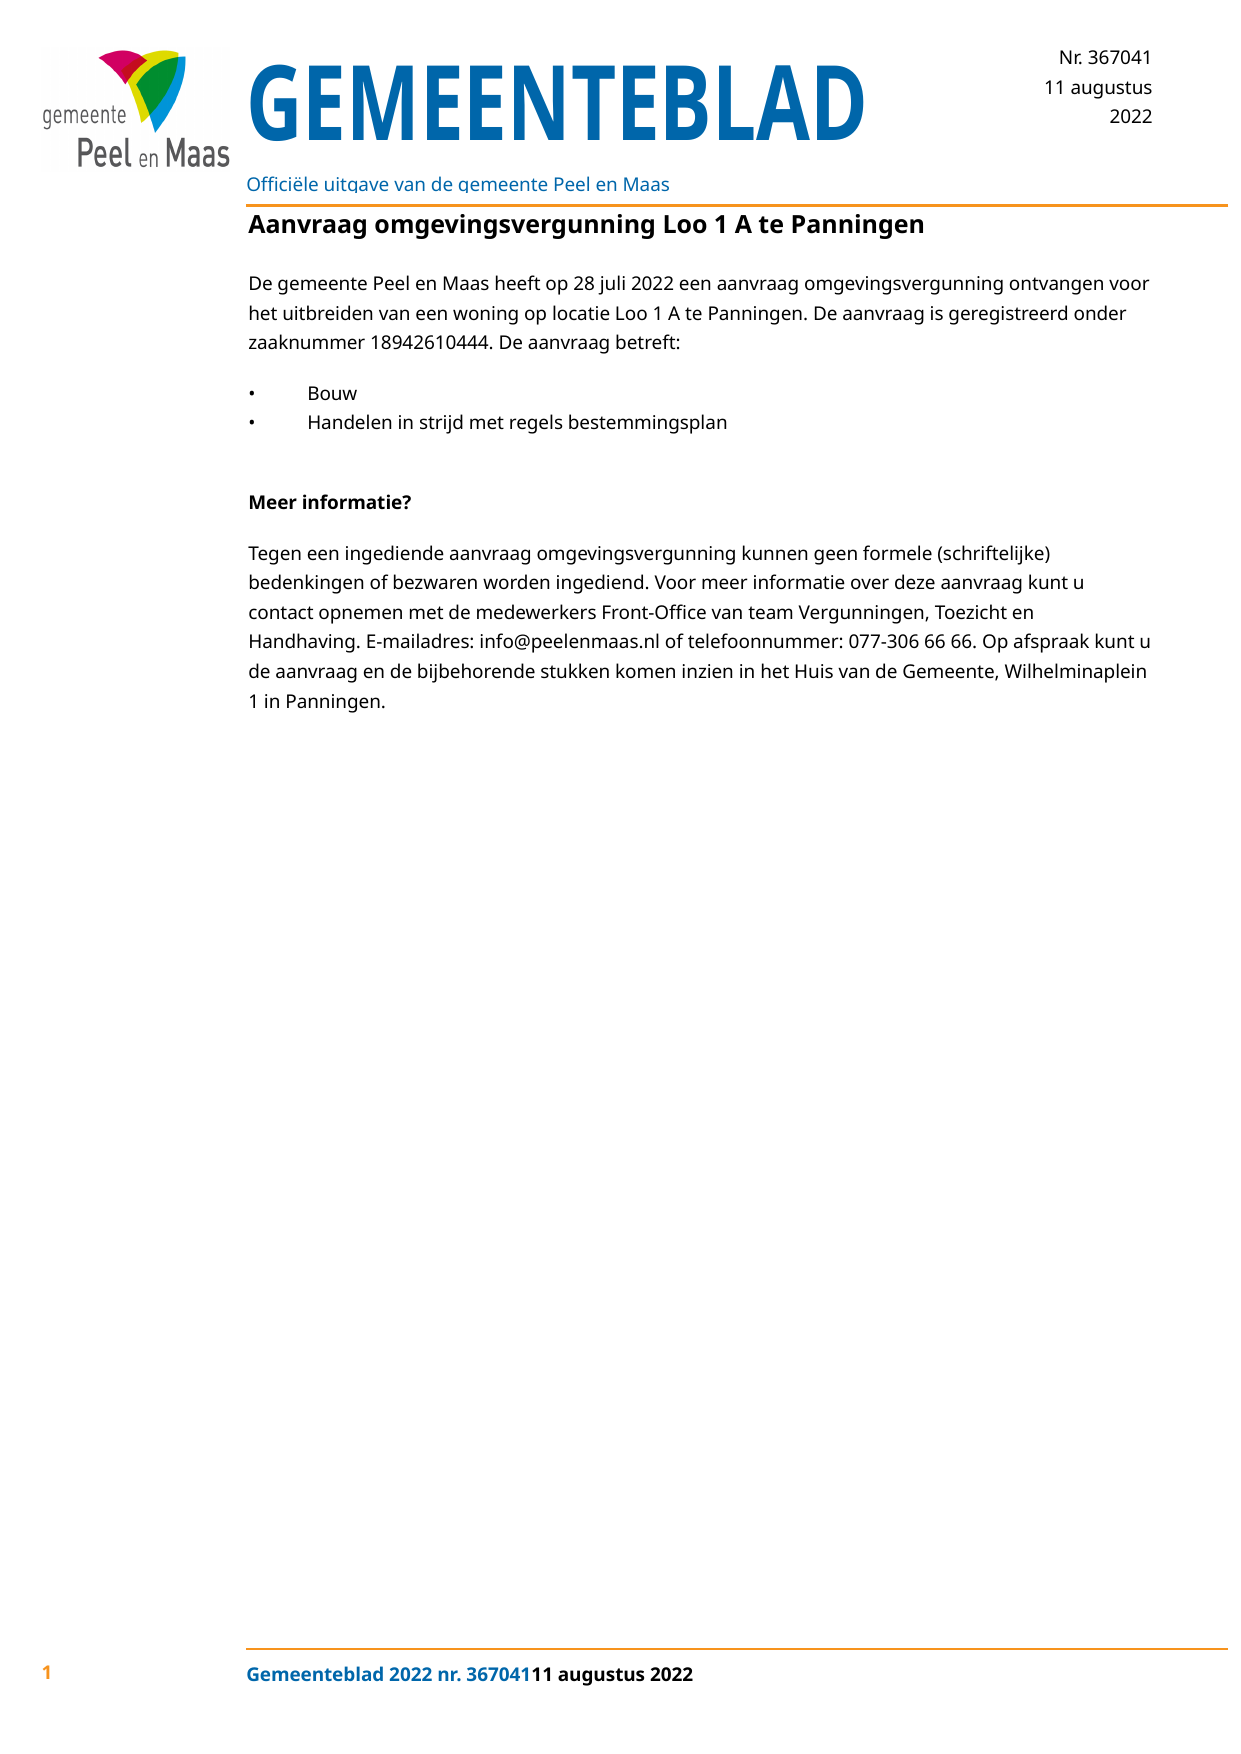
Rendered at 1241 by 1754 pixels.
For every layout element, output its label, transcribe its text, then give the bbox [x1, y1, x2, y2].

text Aanvraag omgevingsvergunning Loo 1 A te Panningen [248, 207, 1152, 241]
text De gemeente Peel en Maas heeft op 28 juli 2022 een aanvraag omgevingsvergunning ontvangen voor het uitbreiden van een woning op locatie Loo 1 A te Panningen. De aanvraag is geregistreerd onder zaaknummer 18942610444. De aanvraag betreft: [248, 270, 1152, 355]
list Handelen in strijd met regels bestemmingsplan [248, 409, 1152, 435]
text Tegen een ingediende aanvraag omgevingsvergunning kunnen geen formele (schriftelijke) bedenkingen of bezwaren worden ingediend. Voor meer informatie over deze aanvraag kunt u contact opnemen met de medewerkers Front-Office van team Vergunningen, Toezicht en Handhaving. E-mailadres: info@peelenmaas.nl of telefoonnummer: 077-306 66 66. Op afspraak kunt u de aanvraag en de bijbehorende stukken komen inzien in het Huis van de Gemeente, Wilhelminaplein 1 in Panningen. [248, 540, 1152, 713]
picture [41, 47, 231, 172]
list Bouw [248, 380, 1152, 406]
text Meer informatie? [248, 489, 1152, 515]
